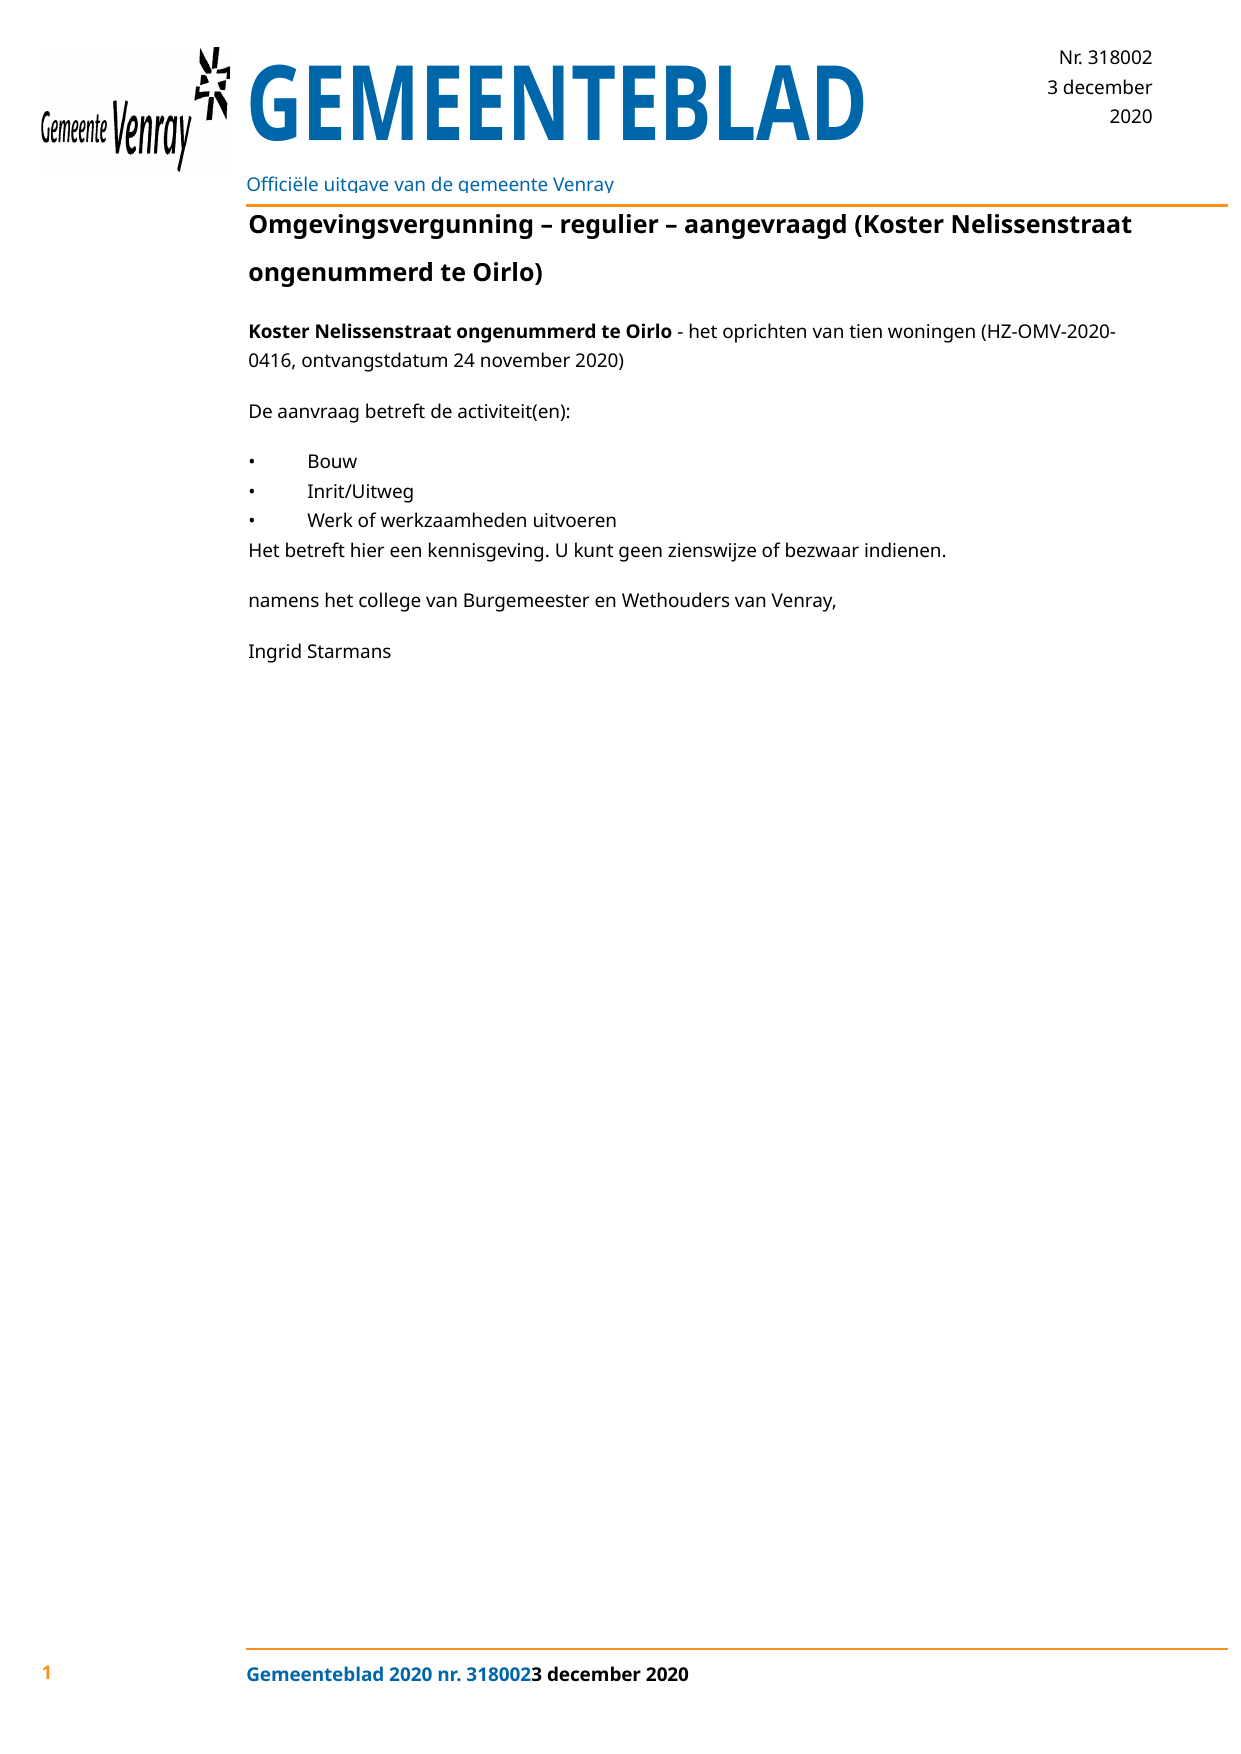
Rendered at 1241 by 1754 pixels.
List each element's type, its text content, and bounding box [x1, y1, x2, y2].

text namens het college van Burgemeester en Wethouders van Venray, [248, 587, 1152, 613]
list Inrit/Uitweg [248, 478, 1152, 504]
text Ingrid Starmans [248, 638, 1152, 664]
text Omgevingsvergunning – regulier – aangevraagd (Koster Nelissenstraat ongenummerd te Oirlo) [248, 207, 1152, 288]
picture [41, 47, 231, 172]
list Werk of werkzaamheden uitvoeren [248, 507, 1152, 533]
text Het betreft hier een kennisgeving. U kunt geen zienswijze of bezwaar indienen. [248, 537, 1152, 563]
text De aanvraag betreft de activiteit(en): [248, 398, 1152, 424]
list Bouw [248, 448, 1152, 474]
text Koster Nelissenstraat ongenummerd te Oirlo - het oprichten van tien woningen (HZ-OMV-2020-0416, ontvangstdatum 24 november 2020) [248, 318, 1152, 373]
